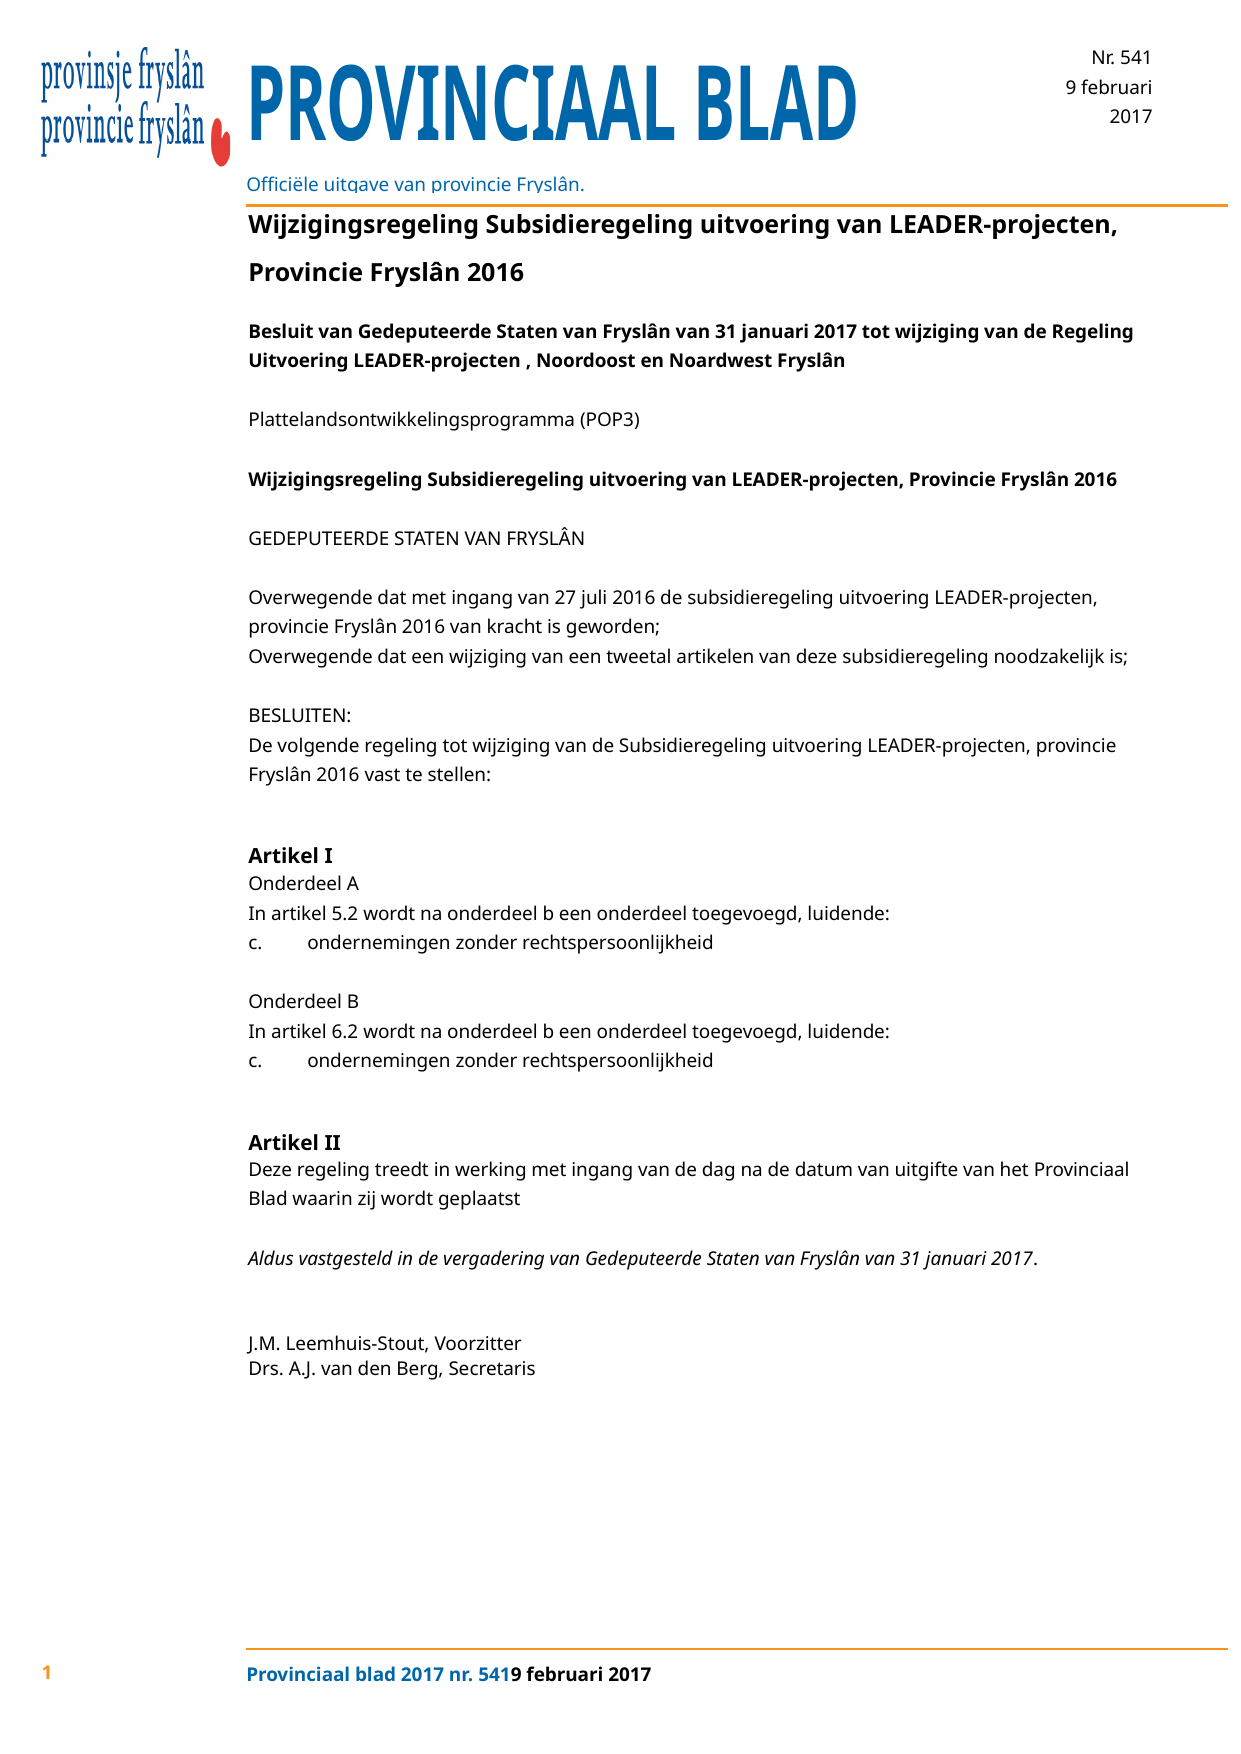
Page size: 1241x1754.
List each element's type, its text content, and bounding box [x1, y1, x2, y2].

text Artikel I [248, 842, 1152, 870]
text GEDEPUTEERDE STATEN VAN FRYSLÂN [248, 525, 1152, 551]
text Drs. A.J. van den Berg, Secretaris [248, 1355, 1152, 1381]
text Aldus vastgesteld in de vergadering van Gedeputeerde Staten van Fryslân van 31 januari 2017. [248, 1245, 1152, 1271]
text Wijzigingsregeling Subsidieregeling uitvoering van LEADER-projecten, Provincie Fryslân 2016 [248, 207, 1152, 288]
text Deze regeling treedt in werking met ingang van de dag na de datum van uitgifte van het Provinciaal Blad waarin zij wordt geplaatst [248, 1156, 1152, 1211]
text Plattelandsontwikkelingsprogramma (POP3) [248, 407, 1152, 432]
picture [41, 47, 231, 172]
text Wijzigingsregeling Subsidieregeling uitvoering van LEADER-projecten, Provincie Fryslân 2016 [248, 466, 1152, 492]
text De volgende regeling tot wijziging van de Subsidieregeling uitvoering LEADER-projecten, provincie Fryslân 2016 vast te stellen: [248, 732, 1152, 787]
text J.M. Leemhuis-Stout, Voorzitter [248, 1330, 1152, 1355]
text Besluit van Gedeputeerde Staten van Fryslân van 31 januari 2017 tot wijziging van de Regeling Uitvoering LEADER-projecten , Noordoost en Noardwest Fryslân [248, 318, 1152, 373]
list ondernemingen zonder rechtspersoonlijkheid [248, 1048, 1152, 1073]
text BESLUITEN: [248, 702, 1152, 728]
text In artikel 5.2 wordt na onderdeel b een onderdeel toegevoegd, luidende: [248, 900, 1152, 925]
list ondernemingen zonder rechtspersoonlijkheid [248, 929, 1152, 955]
text Onderdeel A [248, 870, 1152, 896]
text Overwegende dat een wijziging van een tweetal artikelen van deze subsidieregeling noodzakelijk is; [248, 643, 1152, 669]
text Overwegende dat met ingang van 27 juli 2016 de subsidieregeling uitvoering LEADER-projecten, provincie Fryslân 2016 van kracht is geworden; [248, 584, 1152, 639]
text Artikel II [248, 1128, 1152, 1156]
text In artikel 6.2 wordt na onderdeel b een onderdeel toegevoegd, luidende: [248, 1018, 1152, 1044]
text Onderdeel B [248, 988, 1152, 1014]
